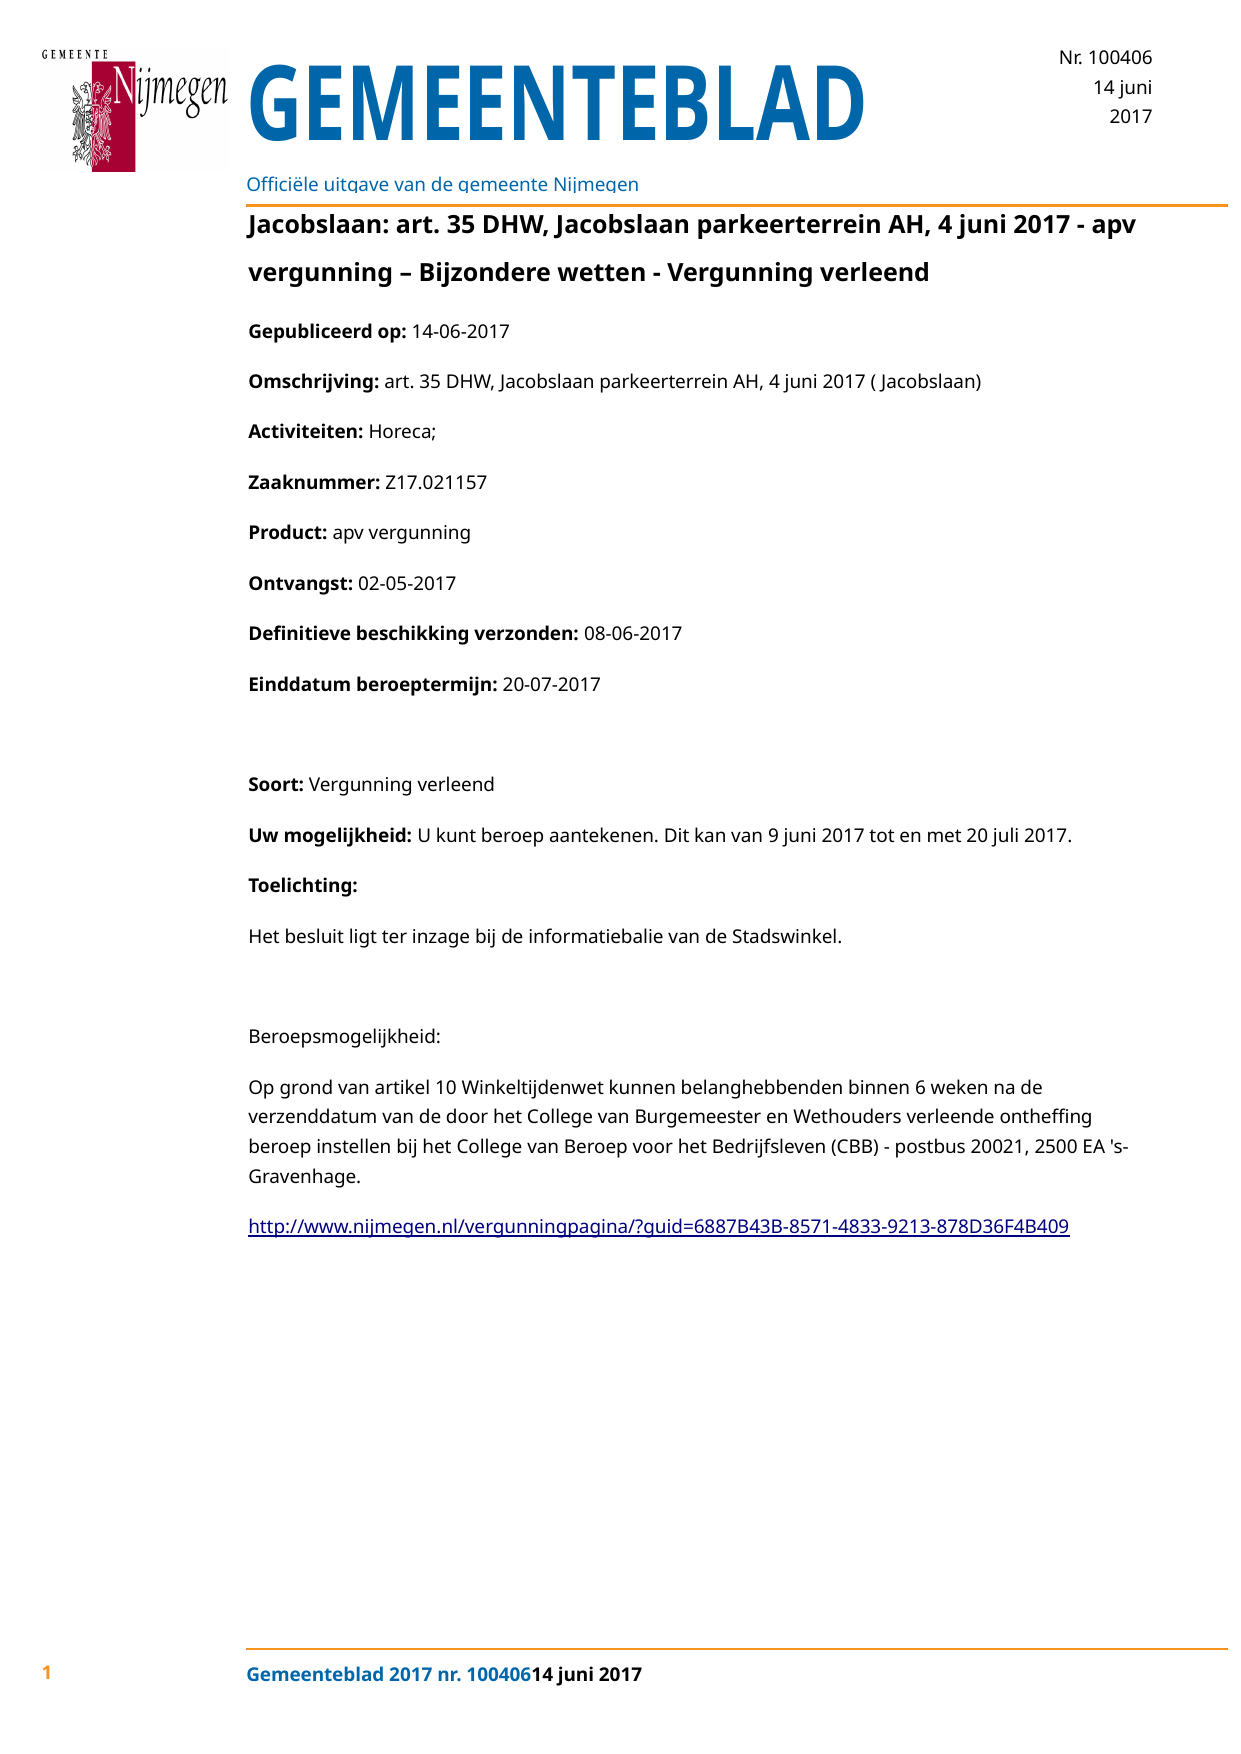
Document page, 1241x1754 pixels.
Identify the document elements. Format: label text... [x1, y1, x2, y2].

text Uw mogelijkheid: U kunt beroep aantekenen. Dit kan van 9 juni 2017 tot en met 20 juli 2017. [248, 822, 1152, 848]
text Activiteiten: Horeca; [248, 419, 1152, 444]
picture [41, 47, 231, 172]
text Het besluit ligt ter inzage bij de informatiebalie van de Stadswinkel. [248, 923, 1152, 949]
text Soort: Vergunning verleend [248, 772, 1152, 797]
text Zaaknummer: Z17.021157 [248, 469, 1152, 495]
text Gepubliceerd op: 14-06-2017 [248, 318, 1152, 344]
text Definitieve beschikking verzonden: 08-06-2017 [248, 620, 1152, 646]
text Product: apv vergunning [248, 519, 1152, 545]
text Beroepsmogelijkheid: [248, 1024, 1152, 1049]
text Omschrijving: art. 35 DHW, Jacobslaan parkeerterrein AH, 4 juni 2017 ( Jacobslaan) [248, 368, 1152, 394]
text Op grond van artikel 10 Winkeltijdenwet kunnen belanghebbenden binnen 6 weken na de verzenddatum van de door het College van Burgemeester en Wethouders verleende ontheffing beroep instellen bij het College van Beroep voor het Bedrijfsleven (CBB) - postbus 20021, 2500 EA 's-Gravenhage. [248, 1074, 1152, 1189]
text http://www.nijmegen.nl/vergunningpagina/?guid=6887B43B-8571-4833-9213-878D36F4B409 [248, 1213, 1152, 1239]
text Ontvangst: 02-05-2017 [248, 570, 1152, 596]
text Jacobslaan: art. 35 DHW, Jacobslaan parkeerterrein AH, 4 juni 2017 - apv vergunning – Bijzondere wetten - Vergunning verleend [248, 207, 1152, 288]
text Toelichting: [248, 872, 1152, 898]
text Einddatum beroeptermijn: 20-07-2017 [248, 671, 1152, 697]
